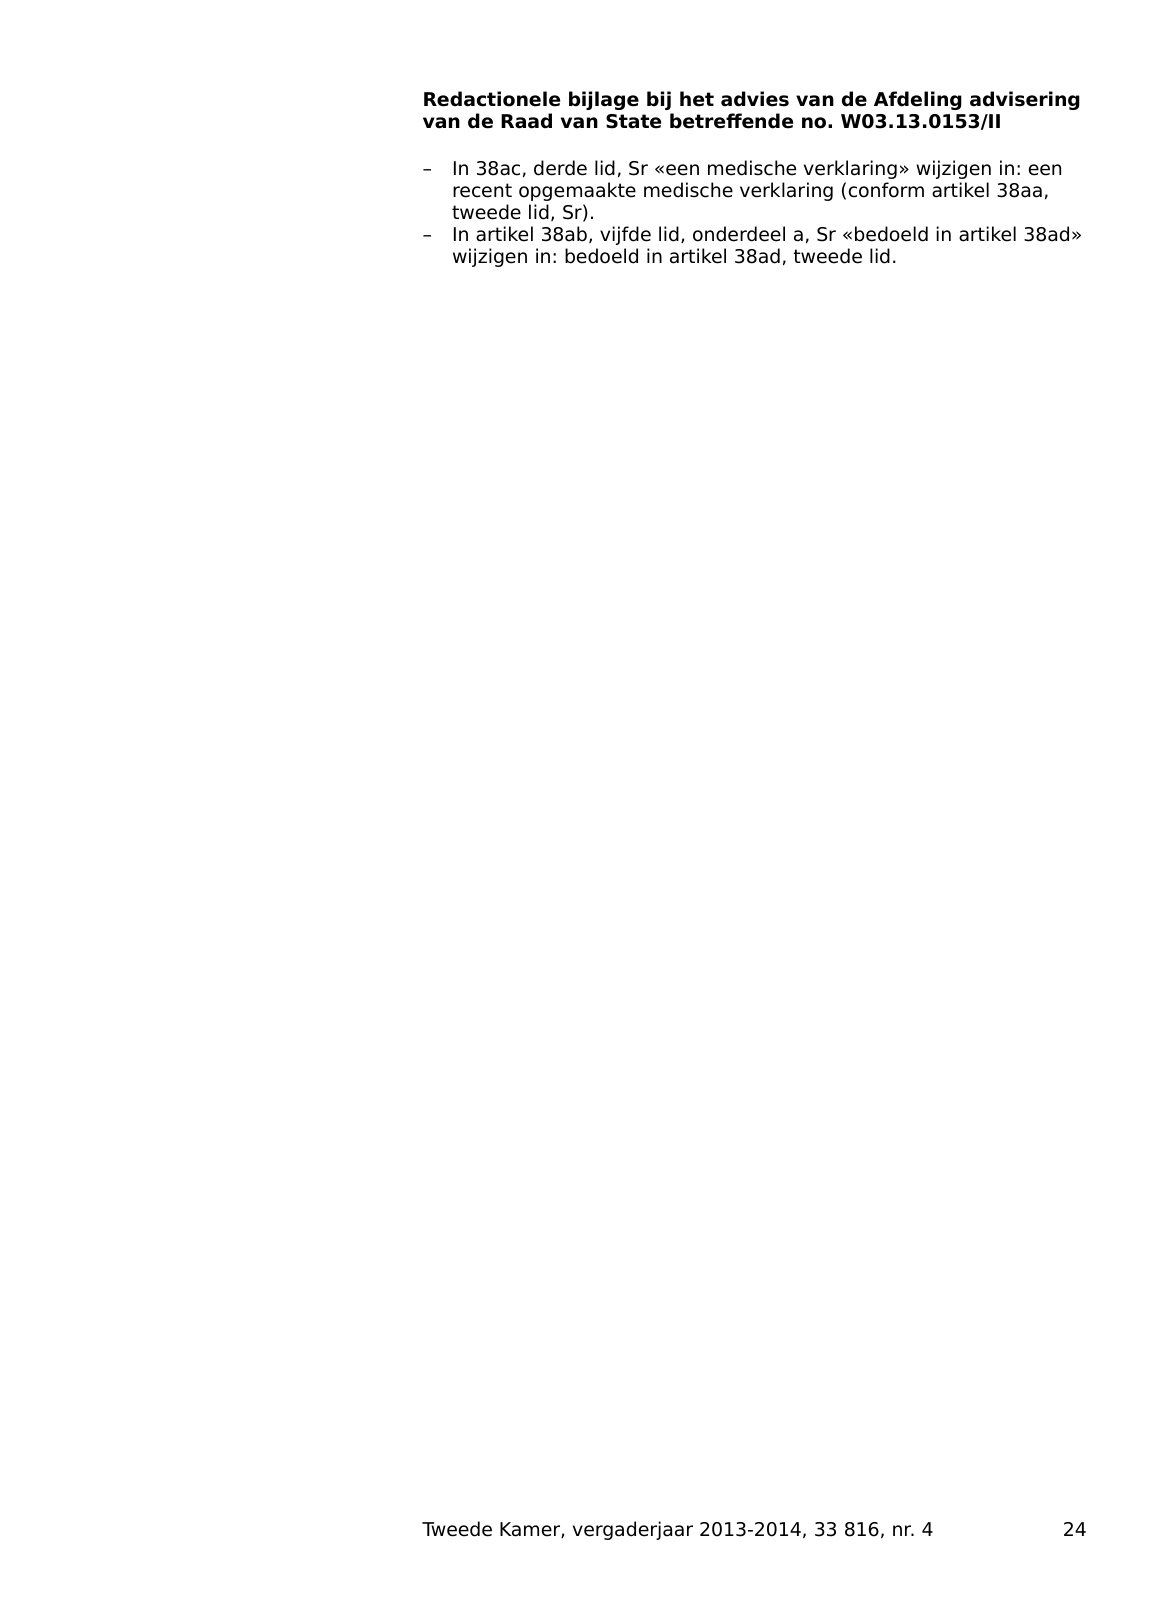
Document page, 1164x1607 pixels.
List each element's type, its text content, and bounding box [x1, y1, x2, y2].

subtitle Redactionele bijlage bij het advies van de Afdeling advisering van de Raad van State betreffende no. W03.13.0153/II [77, 89, 1087, 133]
text – In artikel 38ab, vijfde lid, onderdeel a, Sr «bedoeld in artikel 38ad» wijzigen in: bedoeld in artikel 38ad, tweede lid. [422, 224, 1087, 268]
text – In 38ac, derde lid, Sr «een medische verklaring» wijzigen in: een recent opgemaakte medische verklaring (conform artikel 38aa, tweede lid, Sr). [422, 158, 1087, 224]
